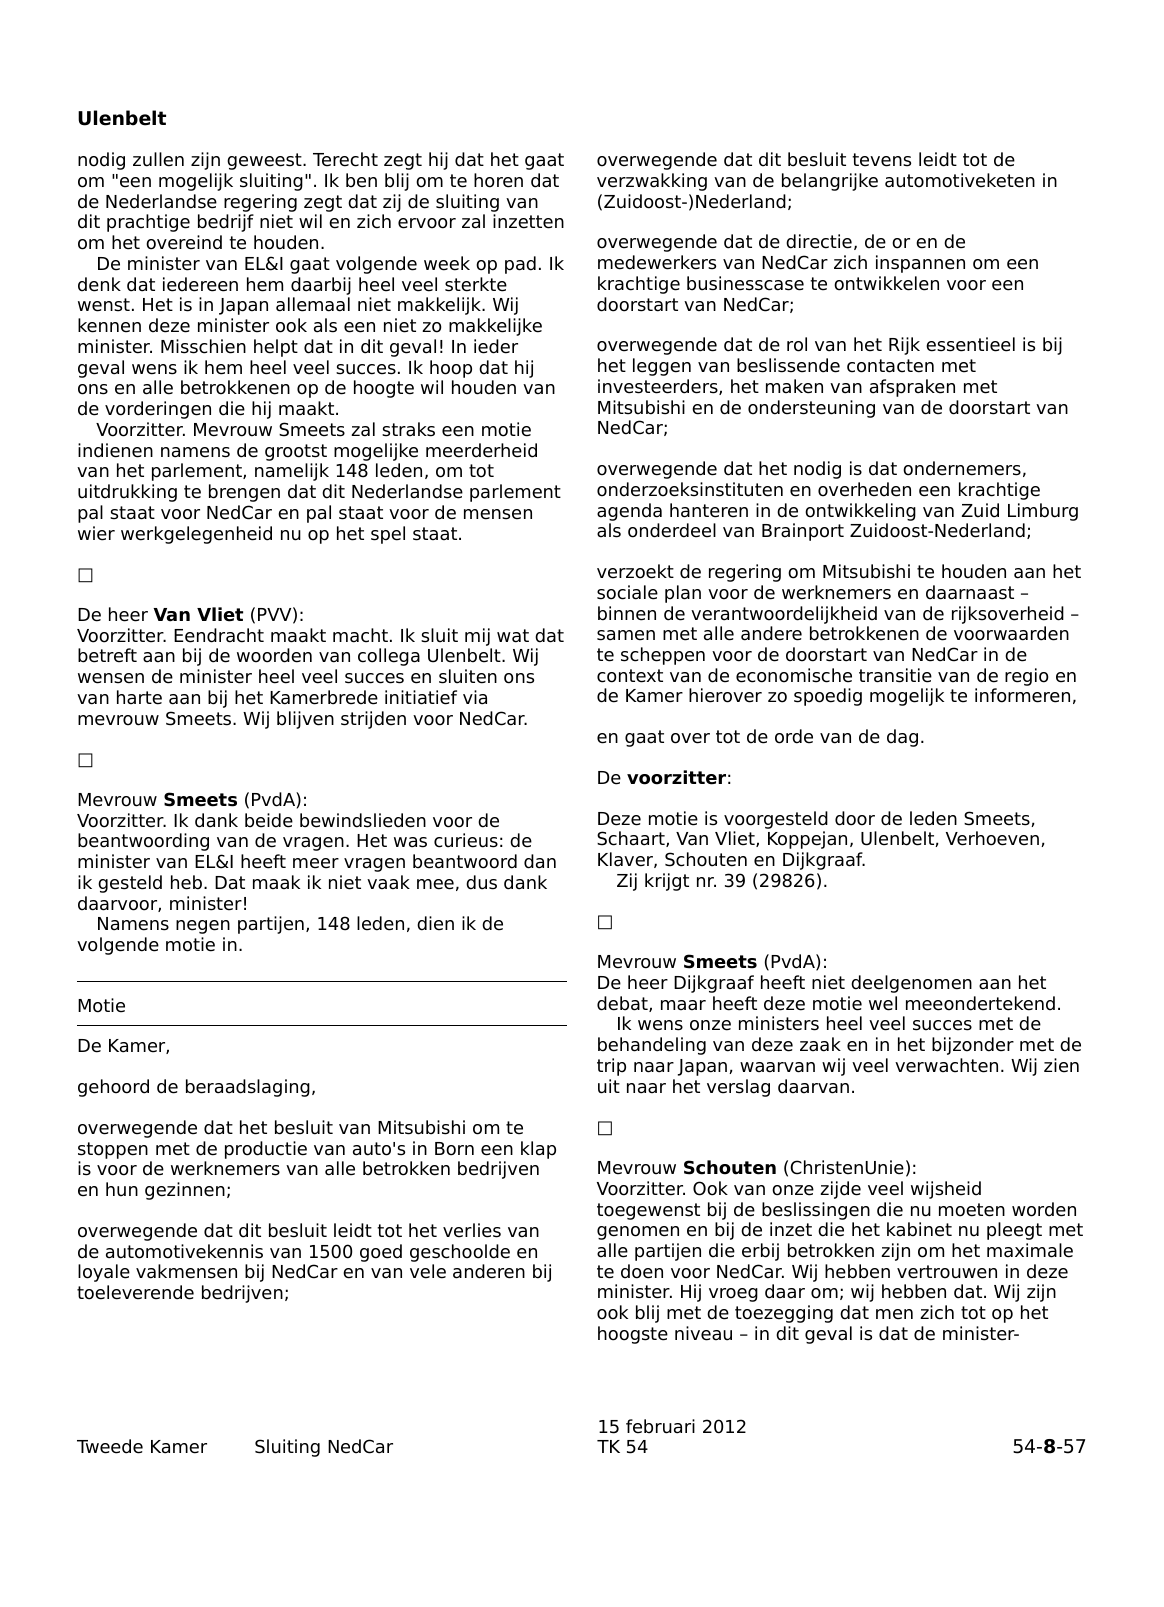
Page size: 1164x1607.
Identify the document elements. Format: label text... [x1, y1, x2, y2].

text en gaat over tot de orde van de dag. [596, 727, 1087, 748]
text Voorzitter. Ik dank beide bewindslieden voor de beantwoording van de vragen. Het was curieus: de minister van EL&I heeft meer vragen beantwoord dan ik gesteld heb. Dat maak ik niet vaak mee, dus dank daarvoor, minister! [77, 811, 567, 914]
text Mevrouw Smeets (PvdA): [77, 790, 567, 811]
text overwegende dat de directie, de or en de medewerkers van NedCar zich inspannen om een krachtige businesscase te ontwikkelen voor een doorstart van NedCar; [596, 232, 1087, 315]
text overwegende dat het nodig is dat ondernemers, onderzoeksinstituten en overheden een krachtige agenda hanteren in de ontwikkeling van Zuid Limburg als onderdeel van Brainport Zuidoost-Nederland; [596, 459, 1087, 542]
text gehoord de beraadslaging, [77, 1077, 567, 1098]
text Mevrouw Schouten (ChristenUnie): [596, 1158, 1087, 1179]
text De minister van EL&I gaat volgende week op pad. Ik denk dat iedereen hem daarbij heel veel sterkte wenst. Het is in Japan allemaal niet makkelijk. Wij kennen deze minister ook als een niet zo makkelijke minister. Misschien helpt dat in dit geval! In ieder geval wens ik hem heel veel succes. Ik hoop dat hij ons en alle betrokkenen op de hoogte wil houden van de vorderingen die hij maakt. [77, 254, 567, 420]
text Voorzitter. Ook van onze zijde veel wijsheid toegewenst bij de beslissingen die nu moeten worden genomen en bij de inzet die het kabinet nu pleegt met alle partijen die erbij betrokken zijn om het maximale te doen voor NedCar. Wij hebben vertrouwen in deze minister. Hij vroeg daar om; wij hebben dat. Wij zijn ook blij met de toezegging dat men zich tot op het hoogste niveau – in dit geval is dat de minister- [596, 1179, 1087, 1344]
text De heer Dijkgraaf heeft niet deelgenomen aan het debat, maar heeft deze motie wel meeondertekend. [596, 973, 1087, 1014]
text Motie [77, 996, 567, 1016]
text overwegende dat dit besluit leidt tot het verlies van de automotivekennis van 1500 goed geschoolde en loyale vakmensen bij NedCar en van vele anderen bij toeleverende bedrijven; [77, 1221, 567, 1304]
text □ [596, 911, 1087, 932]
text overwegende dat het besluit van Mitsubishi om te stoppen met de productie van auto's in Born een klap is voor de werknemers van alle betrokken bedrijven en hun gezinnen; [77, 1118, 567, 1201]
text De Kamer, [77, 1036, 567, 1057]
text Zij krijgt nr. 39 (29826). [596, 871, 1087, 891]
text overwegende dat dit besluit tevens leidt tot de verzwakking van de belangrijke automotiveketen in (Zuidoost-)Nederland; [596, 150, 1087, 212]
text Deze motie is voorgesteld door de leden Smeets, Schaart, Van Vliet, Koppejan, Ulenbelt, Verhoeven, Klaver, Schouten en Dijkgraaf. [596, 808, 1087, 871]
text verzoekt de regering om Mitsubishi te houden aan het sociale plan voor de werknemers en daarnaast – binnen de verantwoordelijkheid van de rijksoverheid – samen met alle andere betrokkenen de voorwaarden te scheppen voor de doorstart van NedCar in de context van de economische transitie van de regio en de Kamer hierover zo spoedig mogelijk te informeren, [596, 562, 1087, 707]
text Ik wens onze ministers heel veel succes met de behandeling van deze zaak en in het bijzonder met de trip naar Japan, waarvan wij veel verwachten. Wij zien uit naar het verslag daarvan. [596, 1014, 1087, 1097]
text overwegende dat de rol van het Rijk essentieel is bij het leggen van beslissende contacten met investeerders, het maken van afspraken met Mitsubishi en de ondersteuning van de doorstart van NedCar; [596, 335, 1087, 439]
text De voorzitter: [596, 768, 1087, 788]
text Mevrouw Smeets (PvdA): [596, 952, 1087, 973]
text □ [77, 564, 567, 585]
text □ [77, 749, 567, 770]
text nodig zullen zijn geweest. Terecht zegt hij dat het gaat om "een mogelijk sluiting". Ik ben blij om te horen dat de Nederlandse regering zegt dat zij de sluiting van dit prachtige bedrijf niet wil en zich ervoor zal inzetten om het overeind te houden. [77, 150, 567, 254]
text De heer Van Vliet (PVV): [77, 605, 567, 626]
text □ [596, 1117, 1087, 1138]
text Voorzitter. Mevrouw Smeets zal straks een motie indienen namens de grootst mogelijke meerderheid van het parlement, namelijk 148 leden, om tot uitdrukking te brengen dat dit Nederlandse parlement pal staat voor NedCar en pal staat voor de mensen wier werkgelegenheid nu op het spel staat. [77, 420, 567, 544]
text Namens negen partijen, 148 leden, dien ik de volgende motie in. [77, 914, 567, 956]
text Voorzitter. Eendracht maakt macht. Ik sluit mij wat dat betreft aan bij de woorden van collega Ulenbelt. Wij wensen de minister heel veel succes en sluiten ons van harte aan bij het Kamerbrede initiatief via mevrouw Smeets. Wij blijven strijden voor NedCar. [77, 626, 567, 729]
